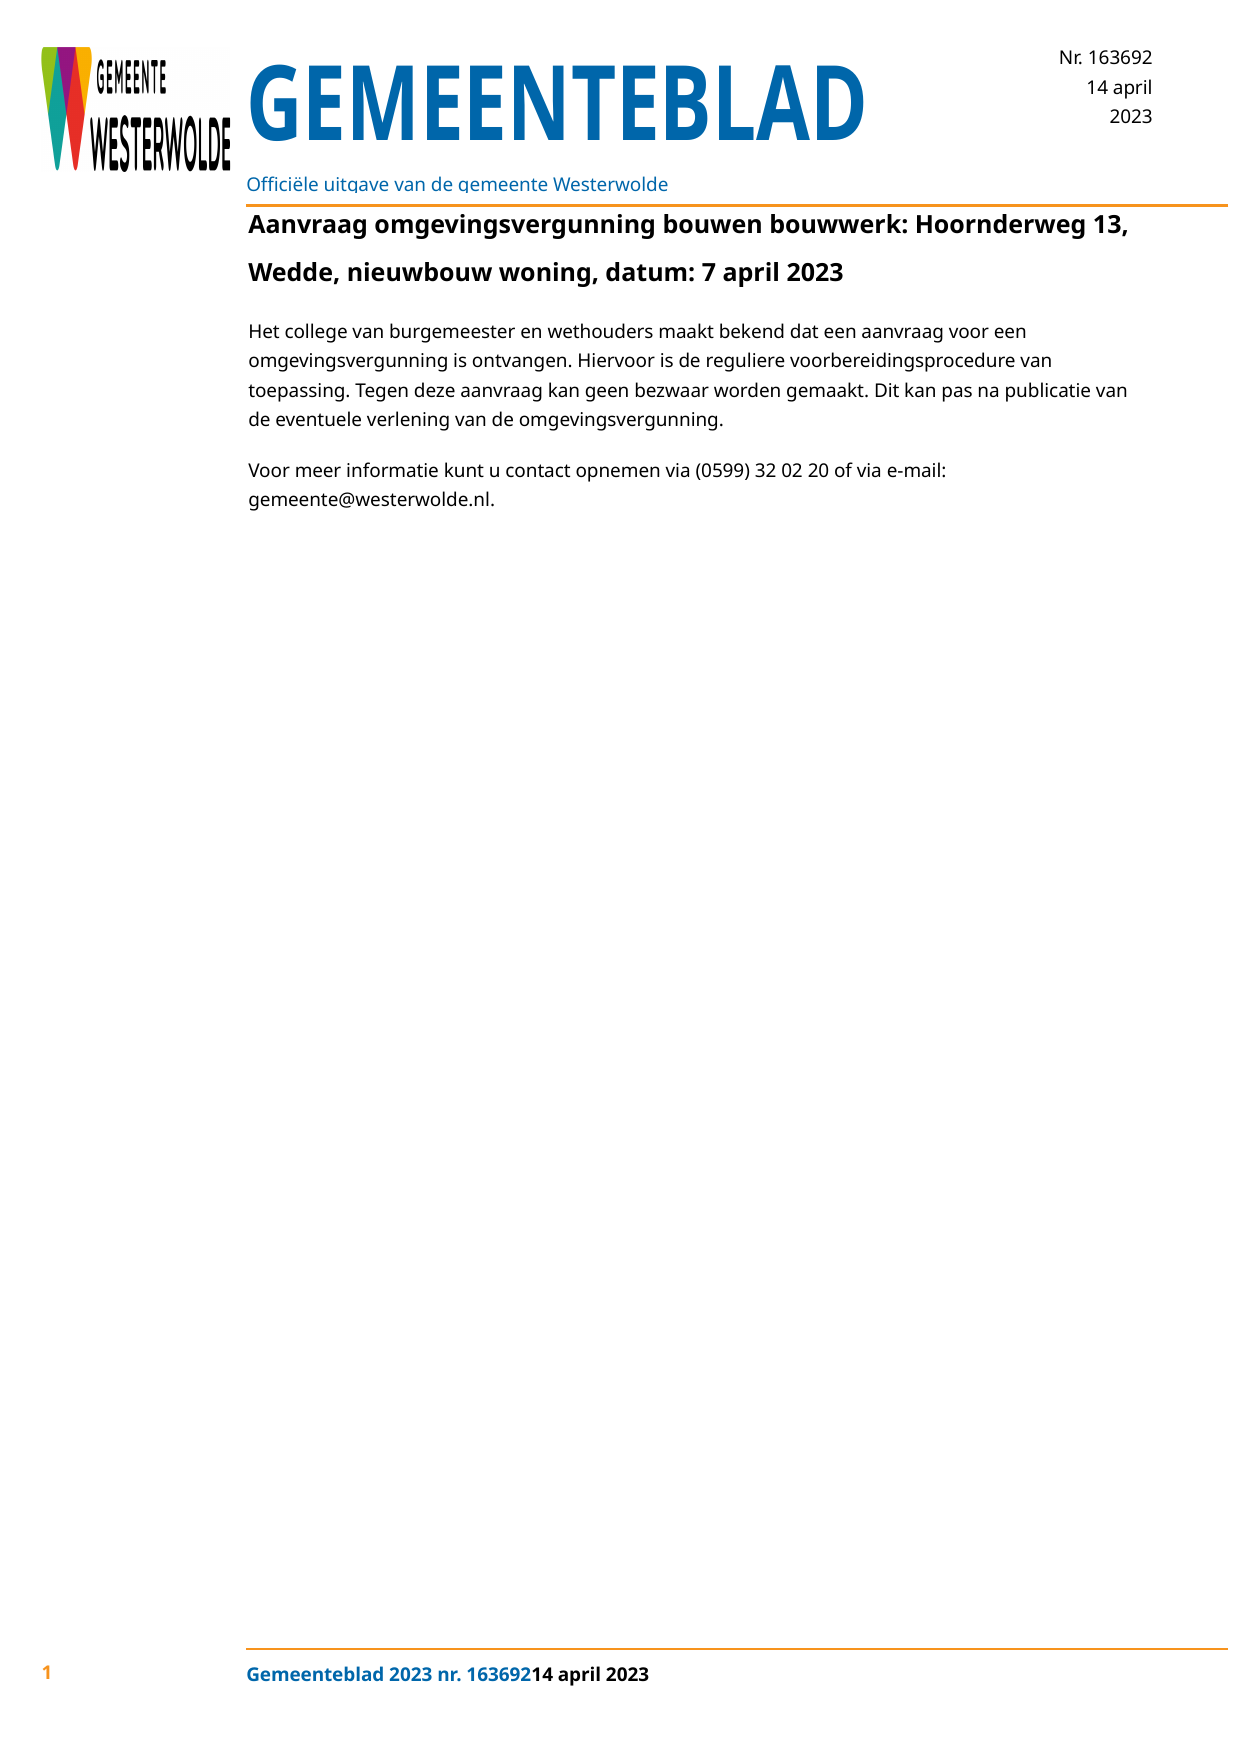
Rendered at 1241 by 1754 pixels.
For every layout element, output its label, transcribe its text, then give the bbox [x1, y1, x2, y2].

text Aanvraag omgevingsvergunning bouwen bouwwerk: Hoornderweg 13, Wedde, nieuwbouw woning, datum: 7 april 2023 [248, 207, 1152, 288]
text Het college van burgemeester en wethouders maakt bekend dat een aanvraag voor een omgevingsvergunning is ontvangen. Hiervoor is de reguliere voorbereidingsprocedure van toepassing. Tegen deze aanvraag kan geen bezwaar worden gemaakt. Dit kan pas na publicatie van de eventuele verlening van de omgevingsvergunning. [248, 318, 1152, 432]
picture [41, 47, 231, 172]
text Voor meer informatie kunt u contact opnemen via (0599) 32 02 20 of via e-mail: gemeente@westerwolde.nl. [248, 457, 1152, 512]
